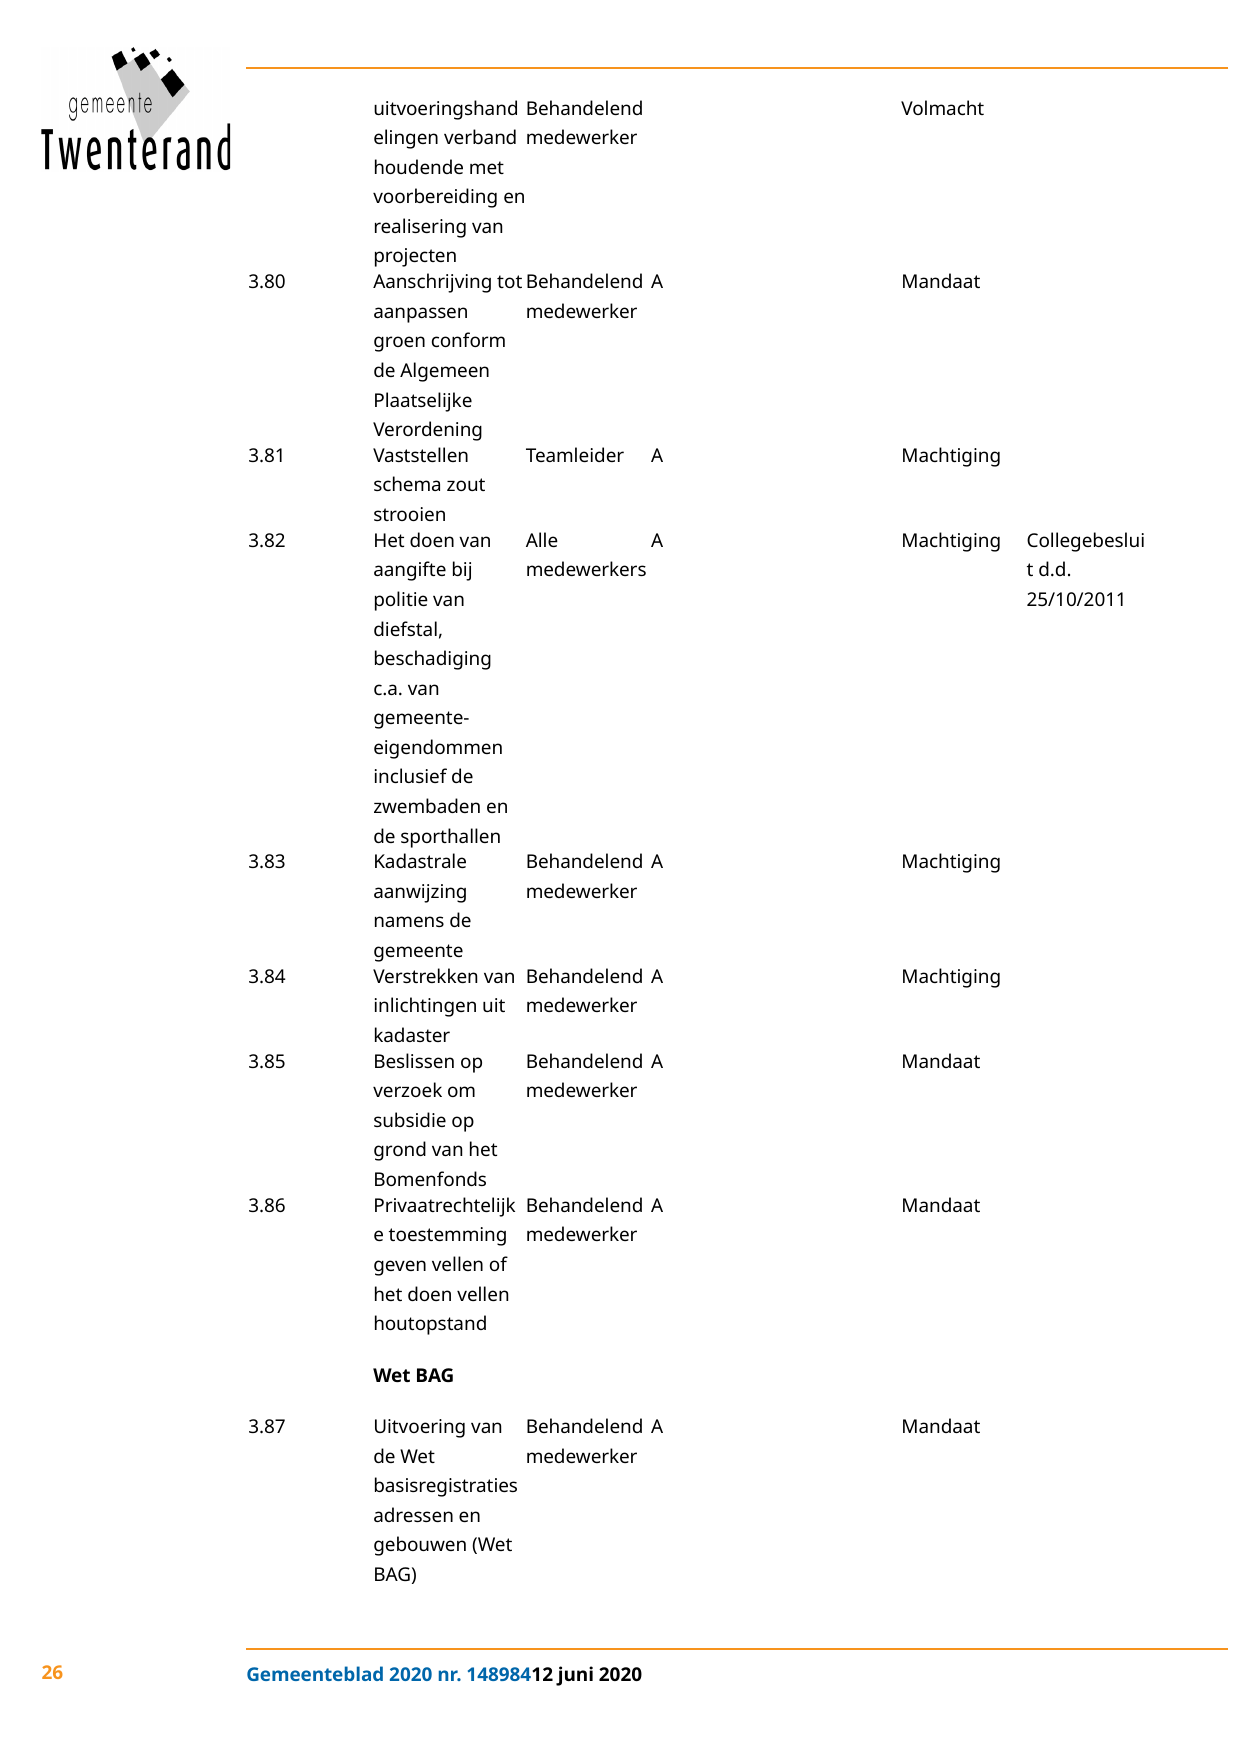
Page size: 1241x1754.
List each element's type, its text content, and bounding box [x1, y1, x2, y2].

table_cell 3.82 [248, 527, 373, 848]
table_cell Machtiging [901, 849, 1026, 963]
table_cell Behandelend medewerker [526, 95, 651, 268]
table_cell Uitvoering van de Wet basisregistraties adressen en gebouwen (Wet BAG) [373, 1413, 526, 1587]
table_cell Mandaat [901, 1413, 1026, 1587]
table_cell [526, 1362, 651, 1387]
table_cell A [651, 1413, 776, 1587]
table_cell [776, 963, 901, 1048]
table_cell [526, 1388, 651, 1413]
table_cell [776, 849, 901, 963]
table_cell Collegebesluit d.d. 25/10/2011 [1026, 527, 1152, 848]
table_cell [248, 95, 373, 268]
table_cell [1026, 442, 1152, 527]
table_cell [1026, 1048, 1152, 1192]
table_cell [1026, 1362, 1152, 1387]
table_cell [1026, 1413, 1152, 1587]
table_cell A [651, 1048, 776, 1192]
table_cell [776, 1362, 901, 1387]
table_cell 3.84 [248, 963, 373, 1048]
table_cell A [651, 1192, 776, 1336]
table_cell [776, 1048, 901, 1192]
table_cell Behandelend medewerker [526, 963, 651, 1048]
table_cell [373, 1336, 526, 1362]
table_cell Mandaat [901, 1048, 1026, 1192]
table_cell [1026, 1388, 1152, 1413]
table_cell uitvoeringshandelingen verband houdende met voorbereiding en realisering van projecten [373, 95, 526, 268]
table_cell 3.85 [248, 1048, 373, 1192]
table_cell [248, 1362, 373, 1387]
table_cell Kadastrale aanwijzing namens de gemeente [373, 849, 526, 963]
table_cell Het doen van aangifte bij politie van diefstal, beschadiging c.a. van gemeente-eigendommen inclusief de zwembaden en de sporthallen [373, 527, 526, 848]
table_cell Behandelend medewerker [526, 269, 651, 442]
table_cell Privaatrechtelijke toestemming geven vellen of het doen vellen houtopstand [373, 1192, 526, 1336]
table_cell [776, 1413, 901, 1587]
table_cell Verstrekken van inlichtingen uit kadaster [373, 963, 526, 1048]
table_cell [651, 95, 776, 268]
table_cell Mandaat [901, 1192, 1026, 1336]
table_cell [776, 269, 901, 442]
table_cell 3.81 [248, 442, 373, 527]
table_cell [373, 1388, 526, 1413]
table_cell [1026, 269, 1152, 442]
table_cell Behandelend medewerker [526, 1192, 651, 1336]
table_cell Machtiging [901, 527, 1026, 848]
table_cell [1026, 1336, 1152, 1362]
table_cell A [651, 442, 776, 527]
table_cell [776, 1192, 901, 1336]
table_cell [248, 1388, 373, 1413]
table_cell Mandaat [901, 269, 1026, 442]
table_cell Behandelend medewerker [526, 849, 651, 963]
table_cell 3.86 [248, 1192, 373, 1336]
table_cell 3.80 [248, 269, 373, 442]
table_cell Behandelend medewerker [526, 1413, 651, 1587]
table_cell [776, 442, 901, 527]
table_cell [526, 1336, 651, 1362]
table_cell [776, 527, 901, 848]
table_cell [1026, 1192, 1152, 1336]
table_cell [248, 1336, 373, 1362]
table_cell [901, 1362, 1026, 1387]
table_cell [651, 1388, 776, 1413]
table_cell Volmacht [901, 95, 1026, 268]
table_cell A [651, 527, 776, 848]
table_cell [1026, 95, 1152, 268]
table_cell A [651, 963, 776, 1048]
table_cell [776, 1336, 901, 1362]
table_cell A [651, 849, 776, 963]
table_cell 3.87 [248, 1413, 373, 1587]
table_cell Vaststellen schema zout strooien [373, 442, 526, 527]
table_cell [776, 95, 901, 268]
table_cell [901, 1388, 1026, 1413]
table_cell A [651, 269, 776, 442]
picture [41, 47, 231, 172]
table_cell Machtiging [901, 963, 1026, 1048]
table_cell 3.83 [248, 849, 373, 963]
table_cell Alle medewerkers [526, 527, 651, 848]
table_cell [651, 1336, 776, 1362]
table_cell Behandelend medewerker [526, 1048, 651, 1192]
table_cell [651, 1362, 776, 1387]
table_cell [1026, 849, 1152, 963]
table_cell Aanschrijving tot aanpassen groen conform de Algemeen Plaatselijke Verordening [373, 269, 526, 442]
table_cell Wet BAG [373, 1362, 526, 1387]
table_cell [776, 1388, 901, 1413]
table_cell [1026, 963, 1152, 1048]
table_cell Beslissen op verzoek om subsidie op grond van het Bomenfonds [373, 1048, 526, 1192]
table_cell [901, 1336, 1026, 1362]
table_cell Machtiging [901, 442, 1026, 527]
table_cell Teamleider [526, 442, 651, 527]
